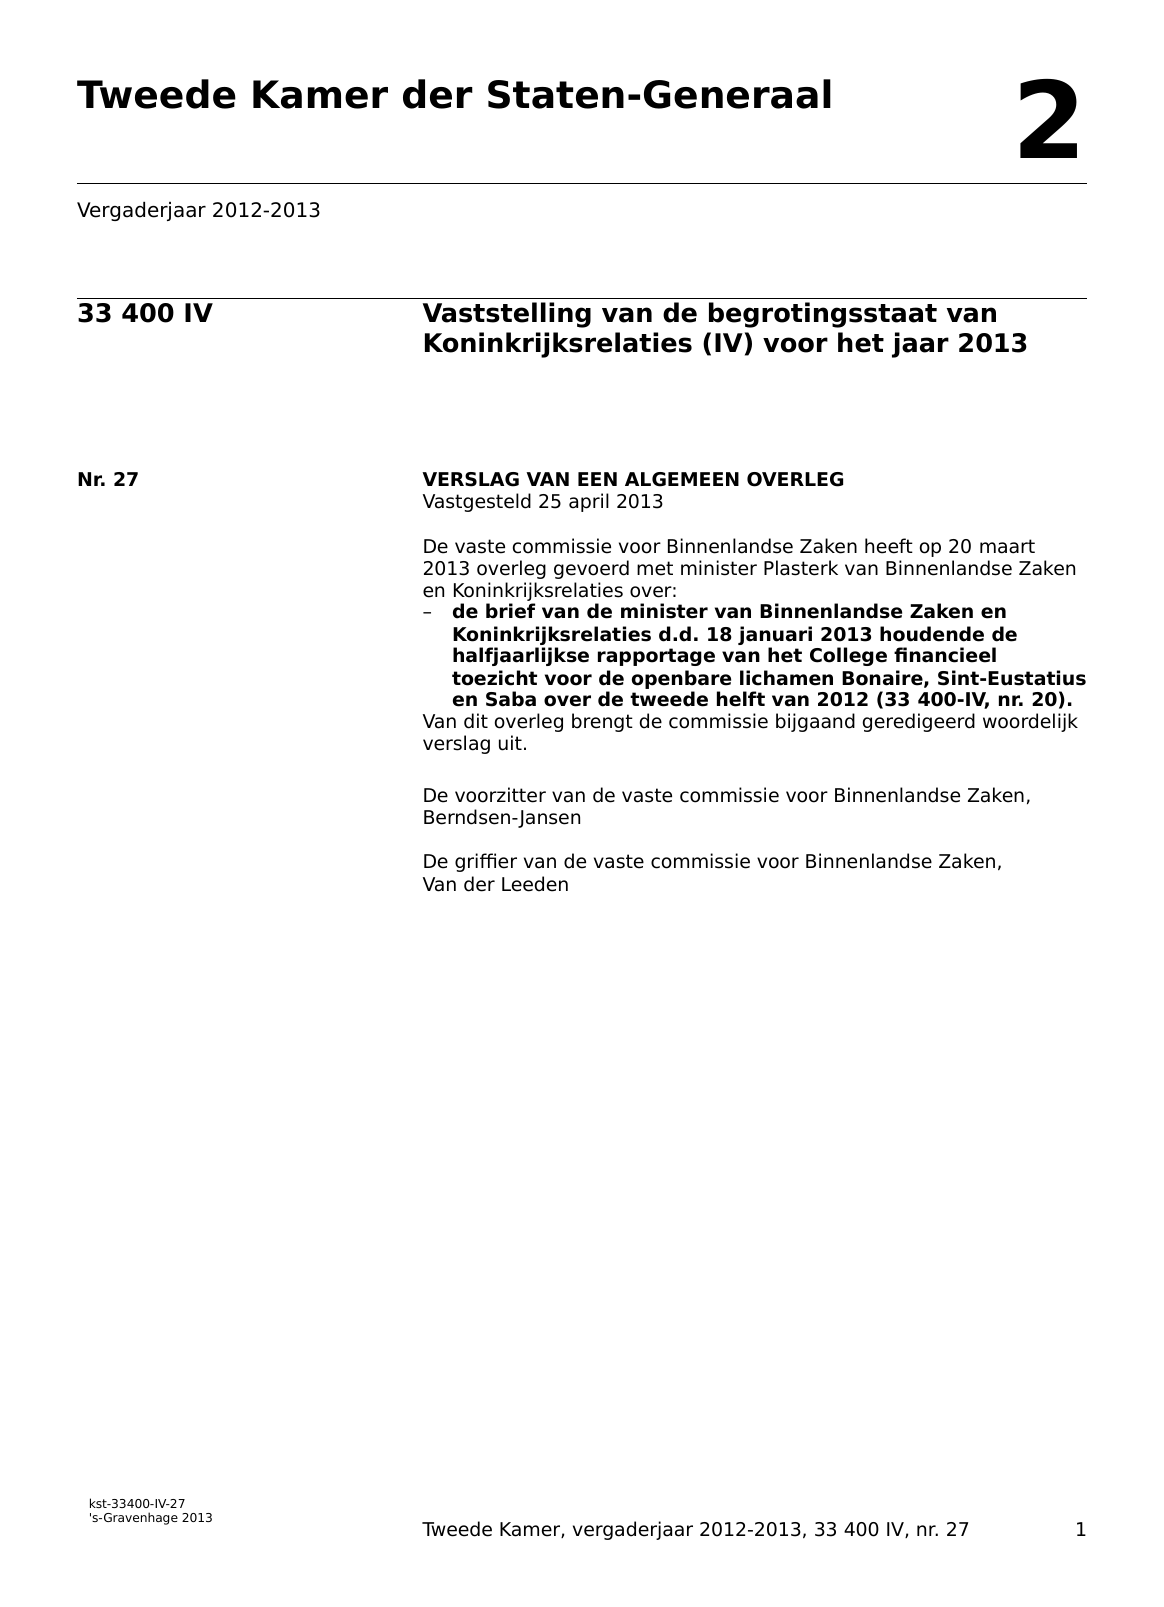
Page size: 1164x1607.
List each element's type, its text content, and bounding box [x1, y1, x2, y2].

table_cell Vergaderjaar 2012-2013 [77, 184, 1087, 298]
text De vaste commissie voor Binnenlandse Zaken heeft op 20 maart 2013 overleg gevoerd met minister Plasterk van Binnenlandse Zaken en Koninkrijksrelaties over: [422, 536, 1087, 601]
text De griffier van de vaste commissie voor Binnenlandse Zaken, Van der Leeden [422, 851, 1087, 895]
table_header Tweede Kamer der Staten-Generaal [77, 59, 886, 183]
text kst-33400-IV-27 [88, 1497, 323, 1511]
text De voorzitter van de vaste commissie voor Binnenlandse Zaken, Berndsen-Jansen [422, 785, 1087, 829]
subtitle Nr. 27 VERSLAG VAN EEN ALGEMEEN OVERLEG [77, 469, 1087, 491]
text Van dit overleg brengt de commissie bijgaand geredigeerd woordelijk verslag uit. [422, 711, 1087, 755]
text 's-Gravenhage 2013 [88, 1511, 323, 1525]
text – de brief van de minister van Binnenlandse Zaken en Koninkrijksrelaties d.d. 18 januari 2013 houdende de halfjaarlijkse rapportage van het College financieel toezicht voor de openbare lichamen Bonaire, Sint-Eustatius en Saba over de tweede helft van 2012 (33 400-IV, nr. 20). [422, 601, 1087, 711]
subtitle 33 400 IV Vaststelling van de begrotingsstaat van Koninkrijksrelaties (IV) voor het jaar 2013 [77, 299, 1087, 358]
text Vastgesteld 25 april 2013 [422, 491, 1087, 513]
table_header 2 [886, 59, 1087, 183]
